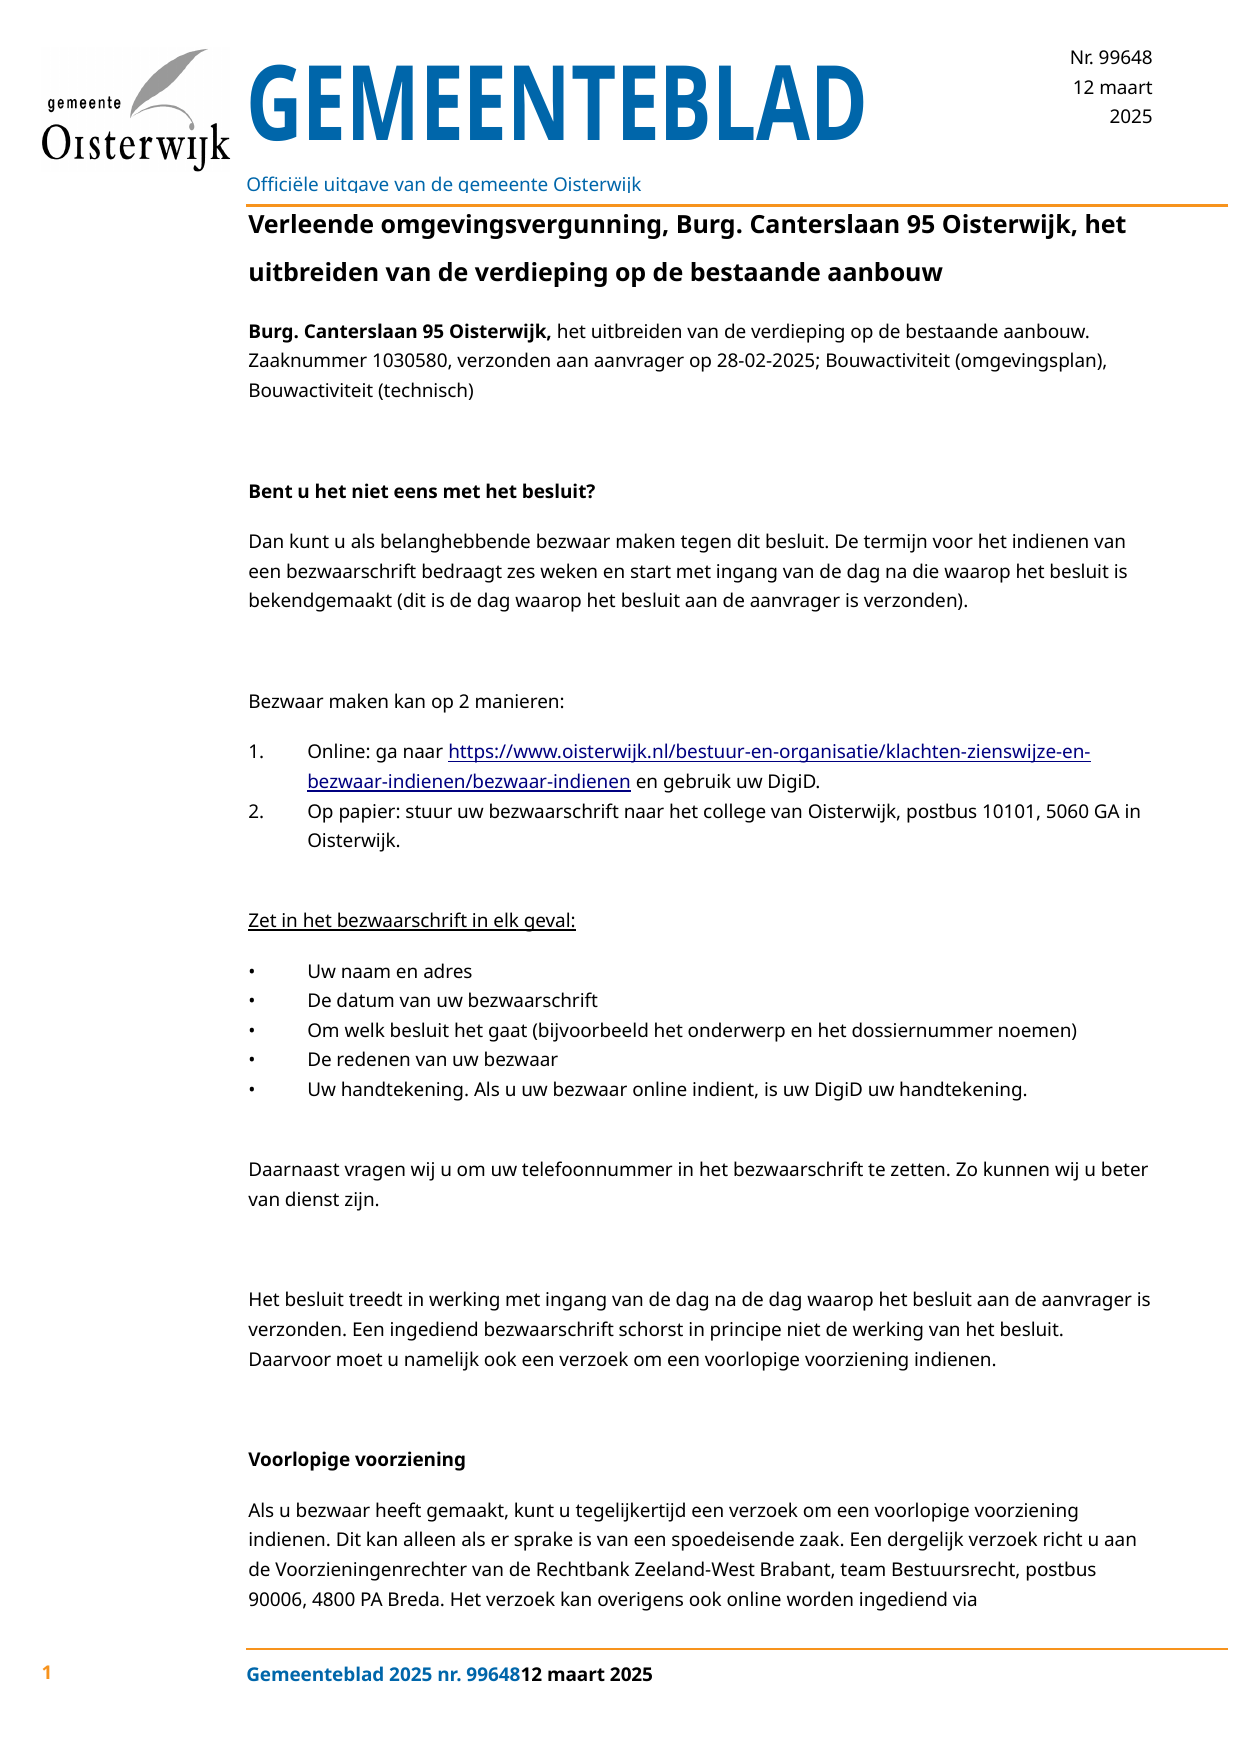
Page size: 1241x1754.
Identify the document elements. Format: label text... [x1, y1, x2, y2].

list Op papier: stuur uw bezwaarschrift naar het college van Oisterwijk, postbus 10101, 5060 GA in Oisterwijk. [248, 798, 1152, 853]
text Burg. Canterslaan 95 Oisterwijk, het uitbreiden van de verdieping op de bestaande aanbouw. Zaaknummer 1030580, verzonden aan aanvrager op 28-02-2025; Bouwactiviteit (omgevingsplan), Bouwactiviteit (technisch) [248, 318, 1152, 403]
picture [41, 47, 231, 172]
text Bent u het niet eens met het besluit? [248, 478, 1152, 504]
list Uw naam en adres [248, 958, 1152, 984]
text Daarnaast vragen wij u om uw telefoonnummer in het bezwaarschrift te zetten. Zo kunnen wij u beter van dienst zijn. [248, 1156, 1152, 1212]
text Verleende omgevingsvergunning, Burg. Canterslaan 95 Oisterwijk, het uitbreiden van de verdieping op de bestaande aanbouw [248, 207, 1152, 288]
list Uw handtekening. Als u uw bezwaar online indient, is uw DigiD uw handtekening. [248, 1076, 1152, 1102]
list Online: ga naar https://www.oisterwijk.nl/bestuur-en-organisatie/klachten-zienswijze-en-bezwaar-indienen/bezwaar-indienen en gebruik uw DigiD. [248, 739, 1152, 794]
text Bezwaar maken kan op 2 manieren: [248, 688, 1152, 714]
list Om welk besluit het gaat (bijvoorbeeld het onderwerp en het dossiernummer noemen) [248, 1017, 1152, 1043]
text Het besluit treedt in werking met ingang van de dag na de dag waarop het besluit aan de aanvrager is verzonden. Een ingediend bezwaarschrift schorst in principe niet de werking van het besluit. Daarvoor moet u namelijk ook een verzoek om een voorlopige voorziening indienen. [248, 1287, 1152, 1372]
text Dan kunt u als belanghebbende bezwaar maken tegen dit besluit. De termijn voor het indienen van een bezwaarschrift bedraagt zes weken en start met ingang van de dag na die waarop het besluit is bekendgemaakt (dit is de dag waarop het besluit aan de aanvrager is verzonden). [248, 528, 1152, 613]
text Als u bezwaar heeft gemaakt, kunt u tegelijkertijd een verzoek om een voorlopige voorziening indienen. Dit kan alleen als er sprake is van een spoedeisende zaak. Een dergelijk verzoek richt u aan de Voorzieningenrechter van de Rechtbank Zeeland-West Brabant, team Bestuursrecht, postbus 90006, 4800 PA Breda. Het verzoek kan overigens ook online worden ingediend via [248, 1497, 1152, 1612]
list De redenen van uw bezwaar [248, 1047, 1152, 1072]
list De datum van uw bezwaarschrift [248, 987, 1152, 1013]
text Zet in het bezwaarschrift in elk geval: [248, 907, 1152, 933]
text Voorlopige voorziening [248, 1447, 1152, 1472]
